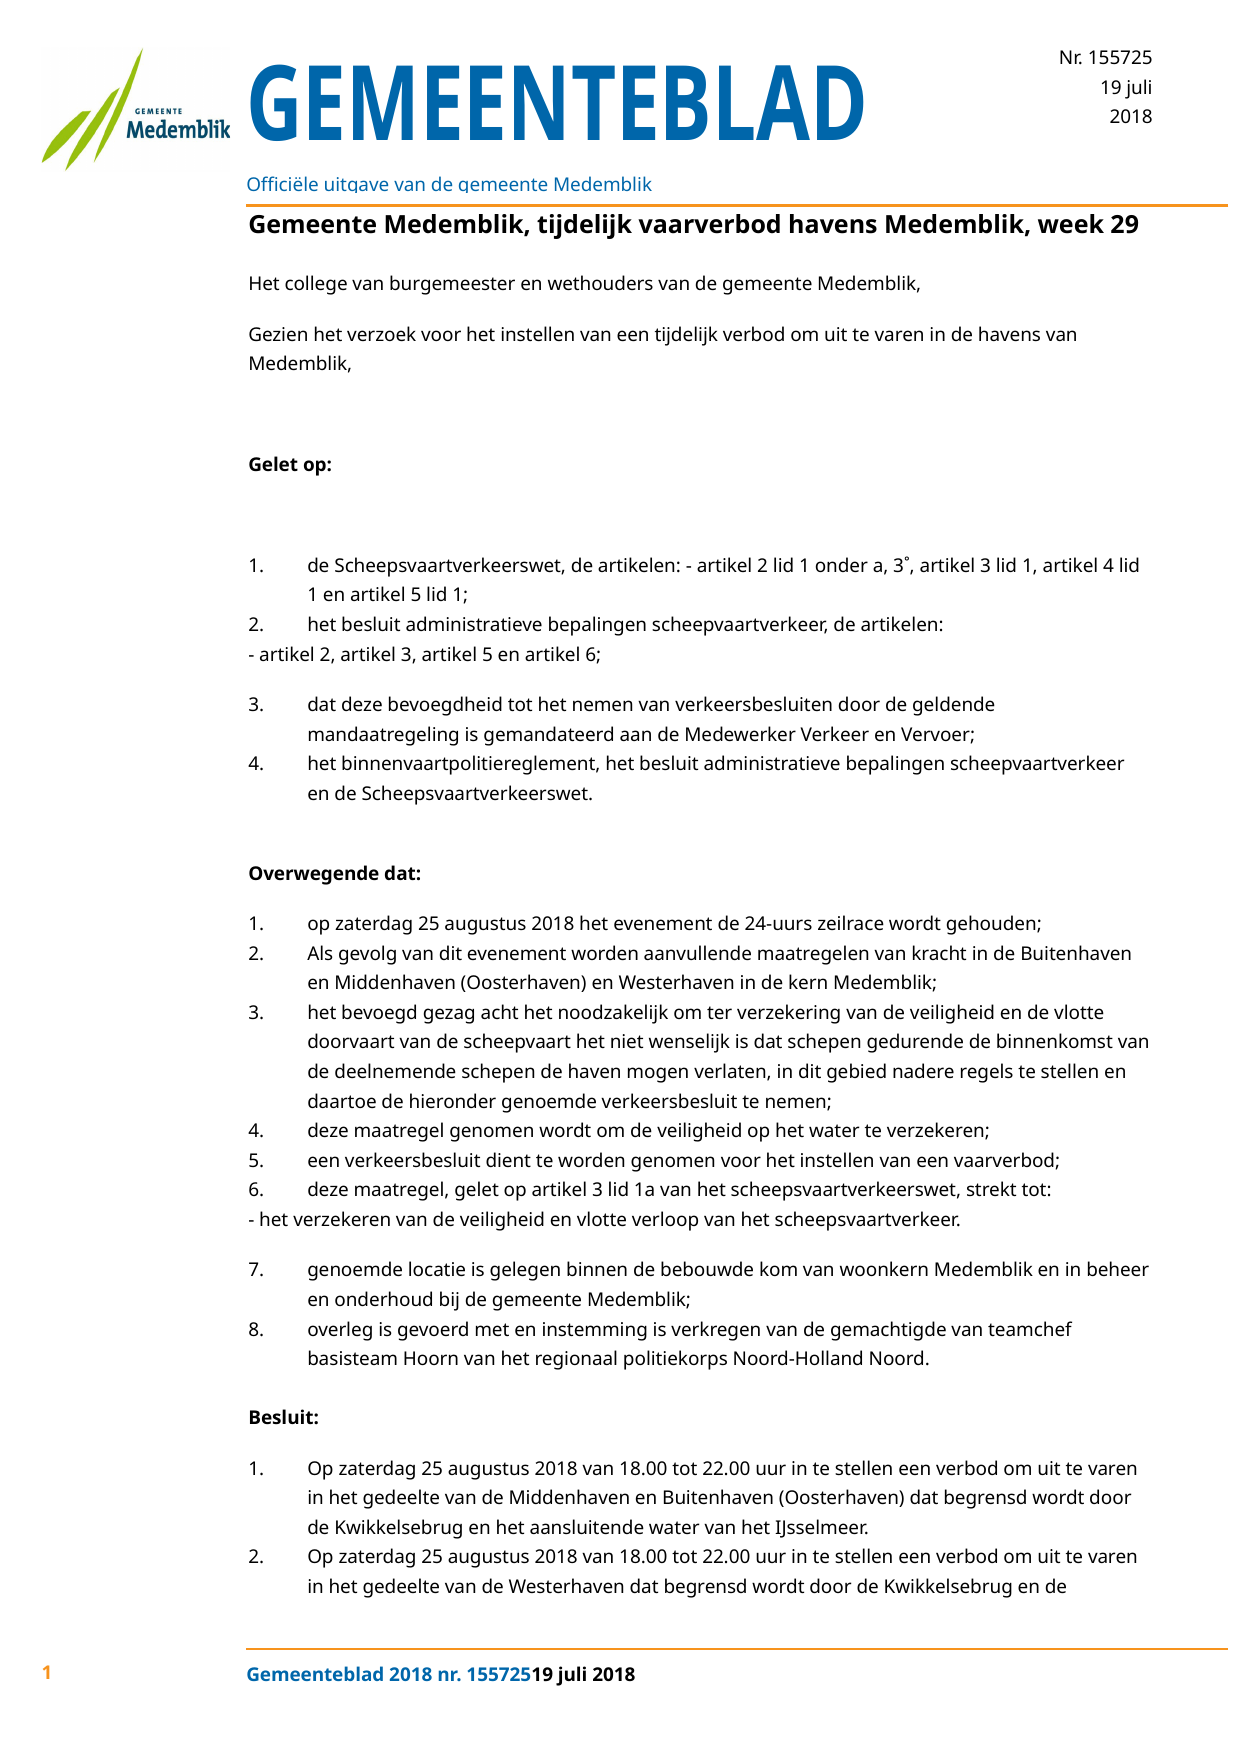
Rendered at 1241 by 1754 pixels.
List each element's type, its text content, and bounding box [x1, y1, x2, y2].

list genoemde locatie is gelegen binnen de bebouwde kom van woonkern Medemblik en in beheer en onderhoud bij de gemeente Medemblik; [248, 1257, 1152, 1312]
list overleg is gevoerd met en instemming is verkregen van de gemachtigde van teamchef basisteam Hoorn van het regionaal politiekorps Noord-Holland Noord. [248, 1316, 1152, 1371]
text Het college van burgemeester en wethouders van de gemeente Medemblik, [248, 270, 1152, 296]
list deze maatregel, gelet op artikel 3 lid 1a van het scheepsvaartverkeerswet, strekt tot: [248, 1177, 1152, 1202]
list de Scheepsvaartverkeerswet, de artikelen: - artikel 2 lid 1 onder a, 3˚, artikel 3 lid 1, artikel 4 lid 1 en artikel 5 lid 1; [248, 552, 1152, 607]
text - het verzekeren van de veiligheid en vlotte verloop van het scheepsvaartverkeer. [248, 1206, 1152, 1232]
list het besluit administratieve bepalingen scheepvaartverkeer, de artikelen: [248, 611, 1152, 637]
list deze maatregel genomen wordt om de veiligheid op het water te verzekeren; [248, 1117, 1152, 1143]
list Als gevolg van dit evenement worden aanvullende maatregelen van kracht in de Buitenhaven en Middenhaven (Oosterhaven) en Westerhaven in de kern Medemblik; [248, 940, 1152, 995]
list dat deze bevoegdheid tot het nemen van verkeersbesluiten door de geldende mandaatregeling is gemandateerd aan de Medewerker Verkeer en Vervoer; [248, 691, 1152, 746]
text Besluit: [248, 1404, 1152, 1430]
list het binnenvaartpolitiereglement, het besluit administratieve bepalingen scheepvaartverkeer en de Scheepsvaartverkeerswet. [248, 750, 1152, 806]
list op zaterdag 25 augustus 2018 het evenement de 24-uurs zeilrace wordt gehouden; [248, 910, 1152, 936]
list Op zaterdag 25 augustus 2018 van 18.00 tot 22.00 uur in te stellen een verbod om uit te varen in het gedeelte van de Middenhaven en Buitenhaven (Oosterhaven) dat begrensd wordt door de Kwikkelsebrug en het aansluitende water van het IJsselmeer. [248, 1455, 1152, 1540]
text - artikel 2, artikel 3, artikel 5 en artikel 6; [248, 641, 1152, 666]
text Gelet op: [248, 451, 1152, 477]
text Overwegende dat: [248, 860, 1152, 886]
list het bevoegd gezag acht het noodzakelijk om ter verzekering van de veiligheid en de vlotte doorvaart van de scheepvaart het niet wenselijk is dat schepen gedurende de binnenkomst van de deelnemende schepen de haven mogen verlaten, in dit gebied nadere regels te stellen en daartoe de hieronder genoemde verkeersbesluit te nemen; [248, 999, 1152, 1113]
text Gemeente Medemblik, tijdelijk vaarverbod havens Medemblik, week 29 [248, 207, 1152, 241]
list Op zaterdag 25 augustus 2018 van 18.00 tot 22.00 uur in te stellen een verbod om uit te varen in het gedeelte van de Westerhaven dat begrensd wordt door de Kwikkelsebrug en de [248, 1544, 1152, 1599]
list een verkeersbesluit dient te worden genomen voor het instellen van een vaarverbod; [248, 1147, 1152, 1173]
text Gezien het verzoek voor het instellen van een tijdelijk verbod om uit te varen in de havens van Medemblik, [248, 321, 1152, 376]
picture [41, 47, 231, 172]
